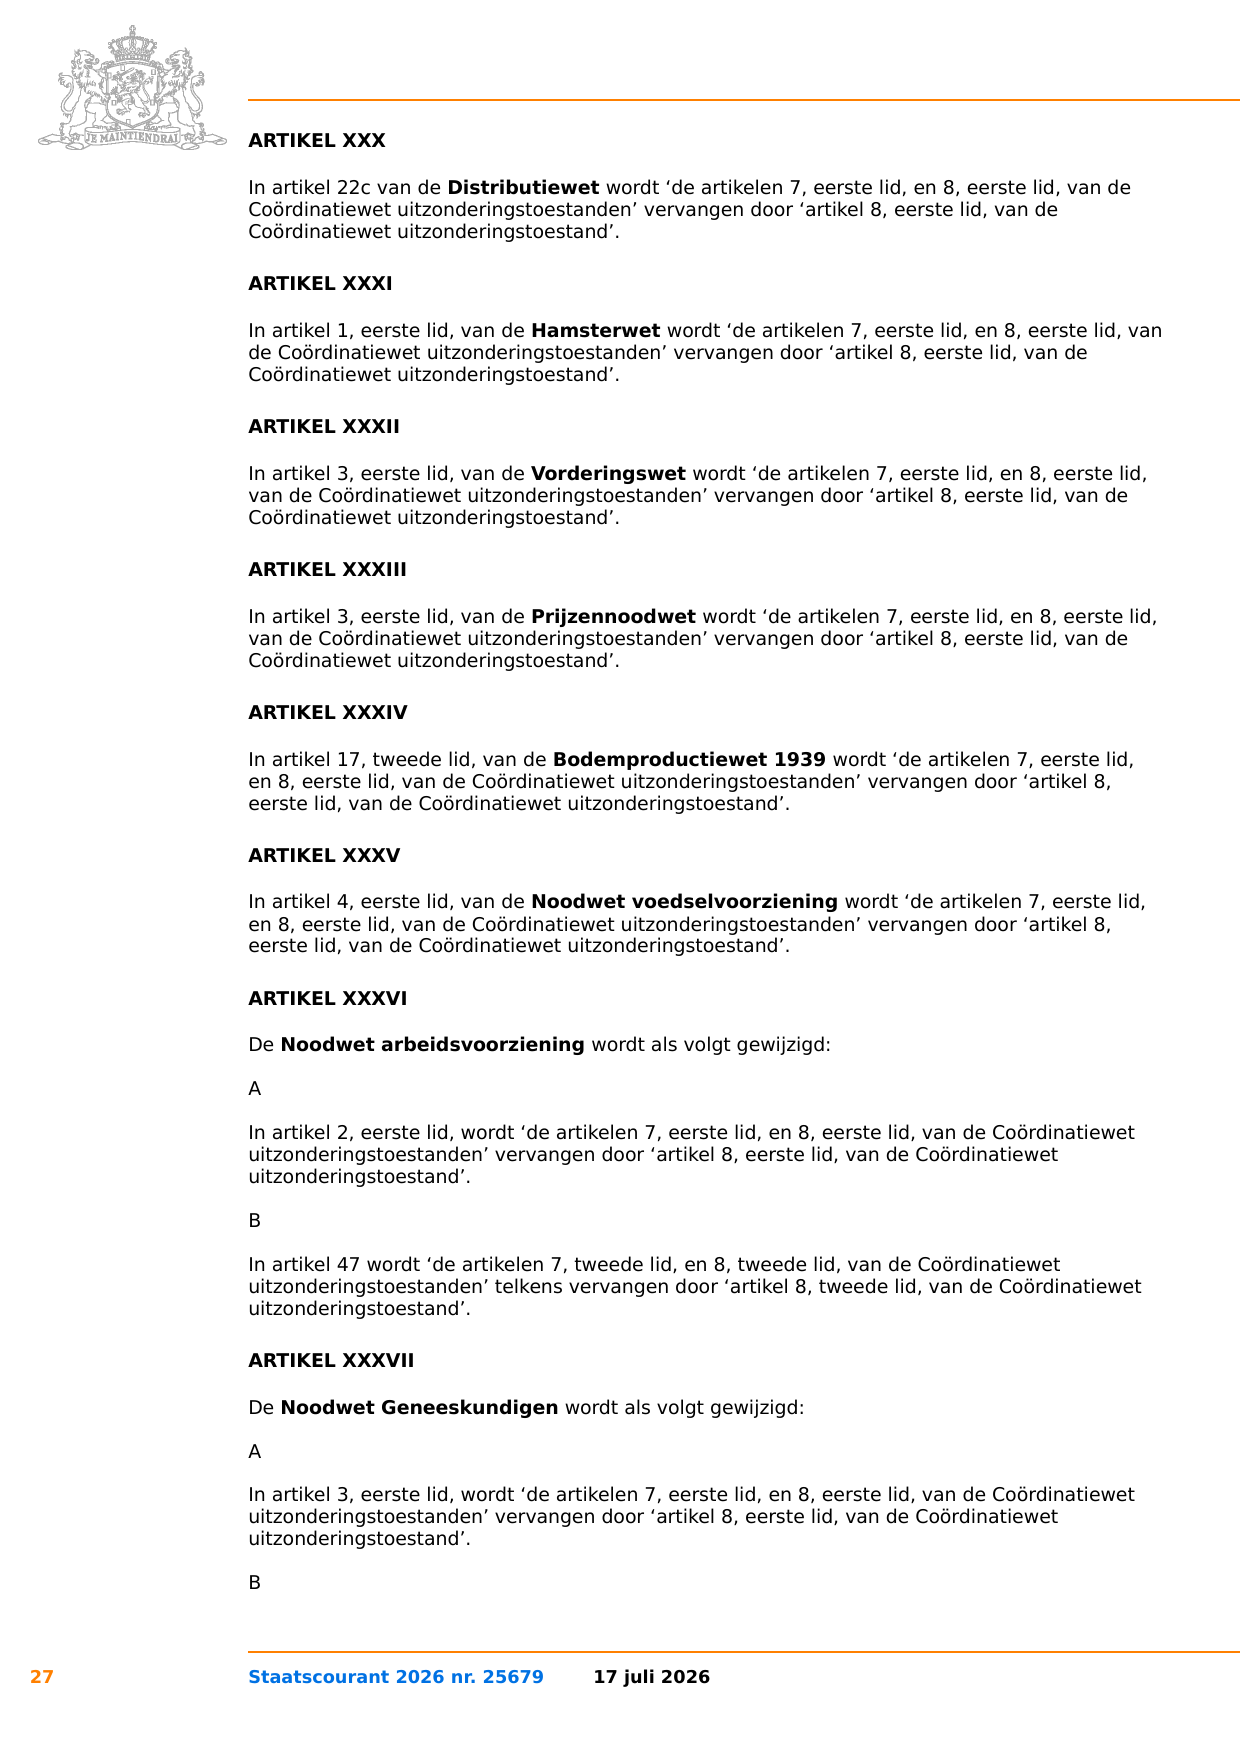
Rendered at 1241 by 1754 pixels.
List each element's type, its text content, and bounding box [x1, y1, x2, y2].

subtitle ARTIKEL XXXII [248, 416, 1163, 438]
text In artikel 3, eerste lid, wordt ‘de artikelen 7, eerste lid, en 8, eerste lid, van de Coördinatiewet uitzonderingstoestanden’ vervangen door ‘artikel 8, eerste lid, van de Coördinatiewet uitzonderingstoestand’. [248, 1484, 1163, 1550]
text De Noodwet arbeidsvoorziening wordt als volgt gewijzigd: [248, 1034, 1163, 1056]
subtitle ARTIKEL XXXVI [248, 987, 1163, 1009]
text In artikel 22c van de Distributiewet wordt ‘de artikelen 7, eerste lid, en 8, eerste lid, van de Coördinatiewet uitzonderingstoestanden’ vervangen door ‘artikel 8, eerste lid, van de Coördinatiewet uitzonderingstoestand’. [248, 177, 1163, 243]
text A [248, 1078, 1163, 1100]
subtitle ARTIKEL XXXVII [248, 1350, 1163, 1372]
text De Noodwet Geneeskundigen wordt als volgt gewijzigd: [248, 1397, 1163, 1419]
text B [248, 1210, 1163, 1232]
text In artikel 17, tweede lid, van de Bodemproductiewet 1939 wordt ‘de artikelen 7, eerste lid, en 8, eerste lid, van de Coördinatiewet uitzonderingstoestanden’ vervangen door ‘artikel 8, eerste lid, van de Coördinatiewet uitzonderingstoestand’. [248, 748, 1163, 814]
picture [38, 25, 227, 150]
subtitle ARTIKEL XXXIV [248, 702, 1163, 723]
text B [248, 1572, 1163, 1594]
text In artikel 3, eerste lid, van de Vorderingswet wordt ‘de artikelen 7, eerste lid, en 8, eerste lid, van de Coördinatiewet uitzonderingstoestanden’ vervangen door ‘artikel 8, eerste lid, van de Coördinatiewet uitzonderingstoestand’. [248, 463, 1163, 529]
text In artikel 2, eerste lid, wordt ‘de artikelen 7, eerste lid, en 8, eerste lid, van de Coördinatiewet uitzonderingstoestanden’ vervangen door ‘artikel 8, eerste lid, van de Coördinatiewet uitzonderingstoestand’. [248, 1122, 1163, 1188]
text In artikel 3, eerste lid, van de Prijzennoodwet wordt ‘de artikelen 7, eerste lid, en 8, eerste lid, van de Coördinatiewet uitzonderingstoestanden’ vervangen door ‘artikel 8, eerste lid, van de Coördinatiewet uitzonderingstoestand’. [248, 606, 1163, 672]
subtitle ARTIKEL XXXI [248, 273, 1163, 295]
text In artikel 4, eerste lid, van de Noodwet voedselvoorziening wordt ‘de artikelen 7, eerste lid, en 8, eerste lid, van de Coördinatiewet uitzonderingstoestanden’ vervangen door ‘artikel 8, eerste lid, van de Coördinatiewet uitzonderingstoestand’. [248, 891, 1163, 957]
text In artikel 1, eerste lid, van de Hamsterwet wordt ‘de artikelen 7, eerste lid, en 8, eerste lid, van de Coördinatiewet uitzonderingstoestanden’ vervangen door ‘artikel 8, eerste lid, van de Coördinatiewet uitzonderingstoestand’. [248, 320, 1163, 386]
text In artikel 47 wordt ‘de artikelen 7, tweede lid, en 8, tweede lid, van de Coördinatiewet uitzonderingstoestanden’ telkens vervangen door ‘artikel 8, tweede lid, van de Coördinatiewet uitzonderingstoestand’. [248, 1254, 1163, 1320]
subtitle ARTIKEL XXXV [248, 844, 1163, 866]
subtitle ARTIKEL XXX [248, 130, 1163, 152]
subtitle ARTIKEL XXXIII [248, 559, 1163, 581]
text A [248, 1441, 1163, 1462]
